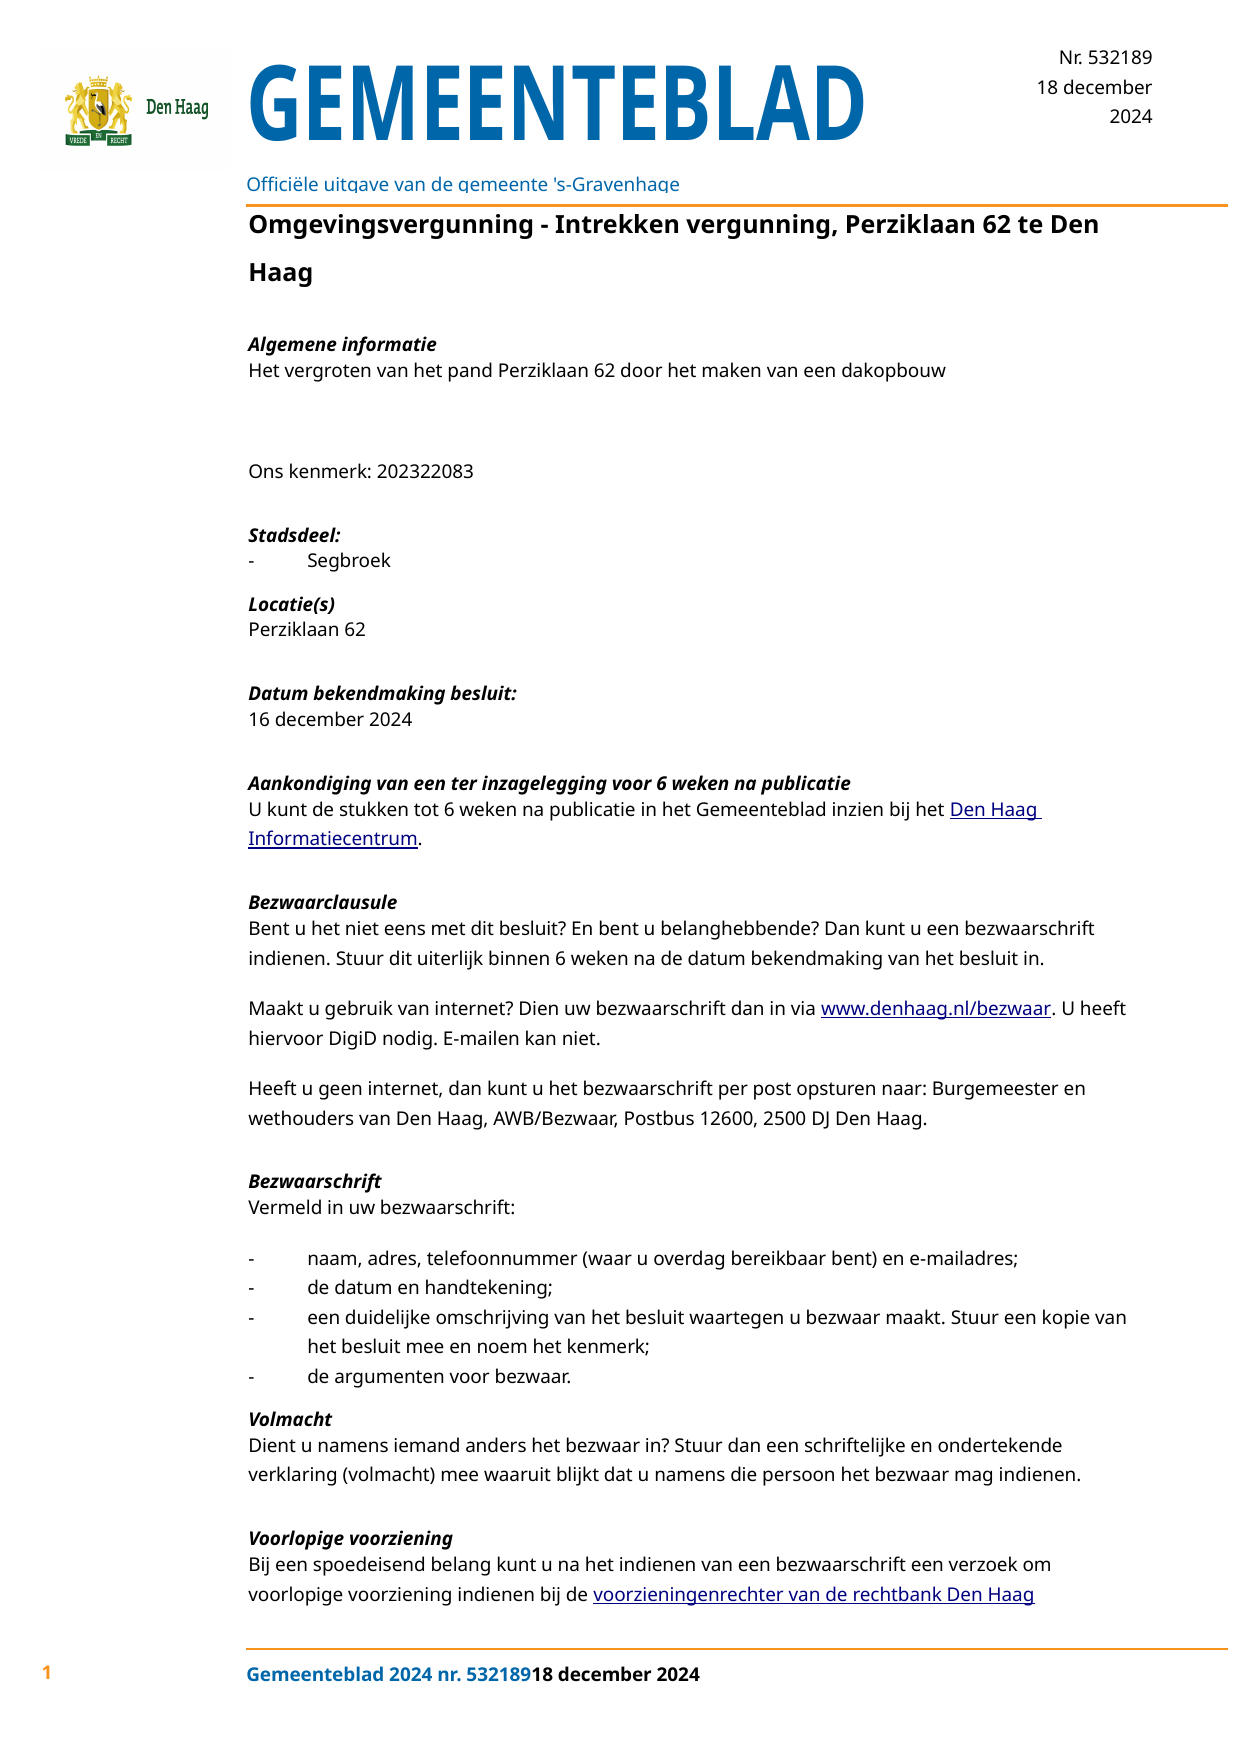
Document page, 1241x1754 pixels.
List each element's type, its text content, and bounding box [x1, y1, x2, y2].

text Aankondiging van een ter inzagelegging voor 6 weken na publicatie [248, 770, 1152, 796]
picture [41, 47, 231, 172]
text Bezwaarschrift [248, 1169, 1152, 1194]
text Volmacht [248, 1406, 1152, 1432]
list naam, adres, telefoonnummer (waar u overdag bereikbaar bent) en e-mailadres; [248, 1245, 1152, 1271]
text Voorlopige voorziening [248, 1526, 1152, 1551]
text Maakt u gebruik van internet? Dien uw bezwaarschrift dan in via www.denhaag.nl/bezwaar. U heeft hiervoor DigiD nodig. E-mailen kan niet. [248, 995, 1152, 1051]
list de argumenten voor bezwaar. [248, 1363, 1152, 1389]
text Vermeld in uw bezwaarschrift: [248, 1194, 1152, 1220]
text Bij een spoedeisend belang kunt u na het indienen van een bezwaarschrift een verzoek om voorlopige voorziening indienen bij de voorzieningenrechter van de rechtbank Den Haag [248, 1551, 1152, 1607]
text Heeft u geen internet, dan kunt u het bezwaarschrift per post opsturen naar: Burgemeester en wethouders van Den Haag, AWB/Bezwaar, Postbus 12600, 2500 DJ Den Haag. [248, 1075, 1152, 1131]
text Locatie(s) [248, 591, 1152, 617]
text Stadsdeel: [248, 522, 1152, 548]
list Segbroek [248, 548, 1152, 573]
text Datum bekendmaking besluit: [248, 681, 1152, 706]
text Ons kenmerk: 202322083 [248, 458, 1152, 484]
text Bezwaarclausule [248, 889, 1152, 915]
text Algemene informatie [248, 331, 1152, 357]
text Het vergroten van het pand Perziklaan 62 door het maken van een dakopbouw [248, 357, 1152, 383]
text Omgevingsvergunning - Intrekken vergunning, Perziklaan 62 te Den Haag [248, 207, 1152, 288]
text Bent u het niet eens met dit besluit? En bent u belanghebbende? Dan kunt u een bezwaarschrift indienen. Stuur dit uiterlijk binnen 6 weken na de datum bekendmaking van het besluit in. [248, 915, 1152, 971]
text Dient u namens iemand anders het bezwaar in? Stuur dan een schriftelijke en ondertekende verklaring (volmacht) mee waaruit blijkt dat u namens die persoon het bezwaar mag indienen. [248, 1432, 1152, 1487]
list de datum en handtekening; [248, 1274, 1152, 1300]
text Perziklaan 62 [248, 617, 1152, 642]
list een duidelijke omschrijving van het besluit waartegen u bezwaar maakt. Stuur een kopie van het besluit mee en noem het kenmerk; [248, 1304, 1152, 1359]
text 16 december 2024 [248, 706, 1152, 732]
text U kunt de stukken tot 6 weken na publicatie in het Gemeenteblad inzien bij het Den Haag Informatiecentrum. [248, 796, 1152, 851]
